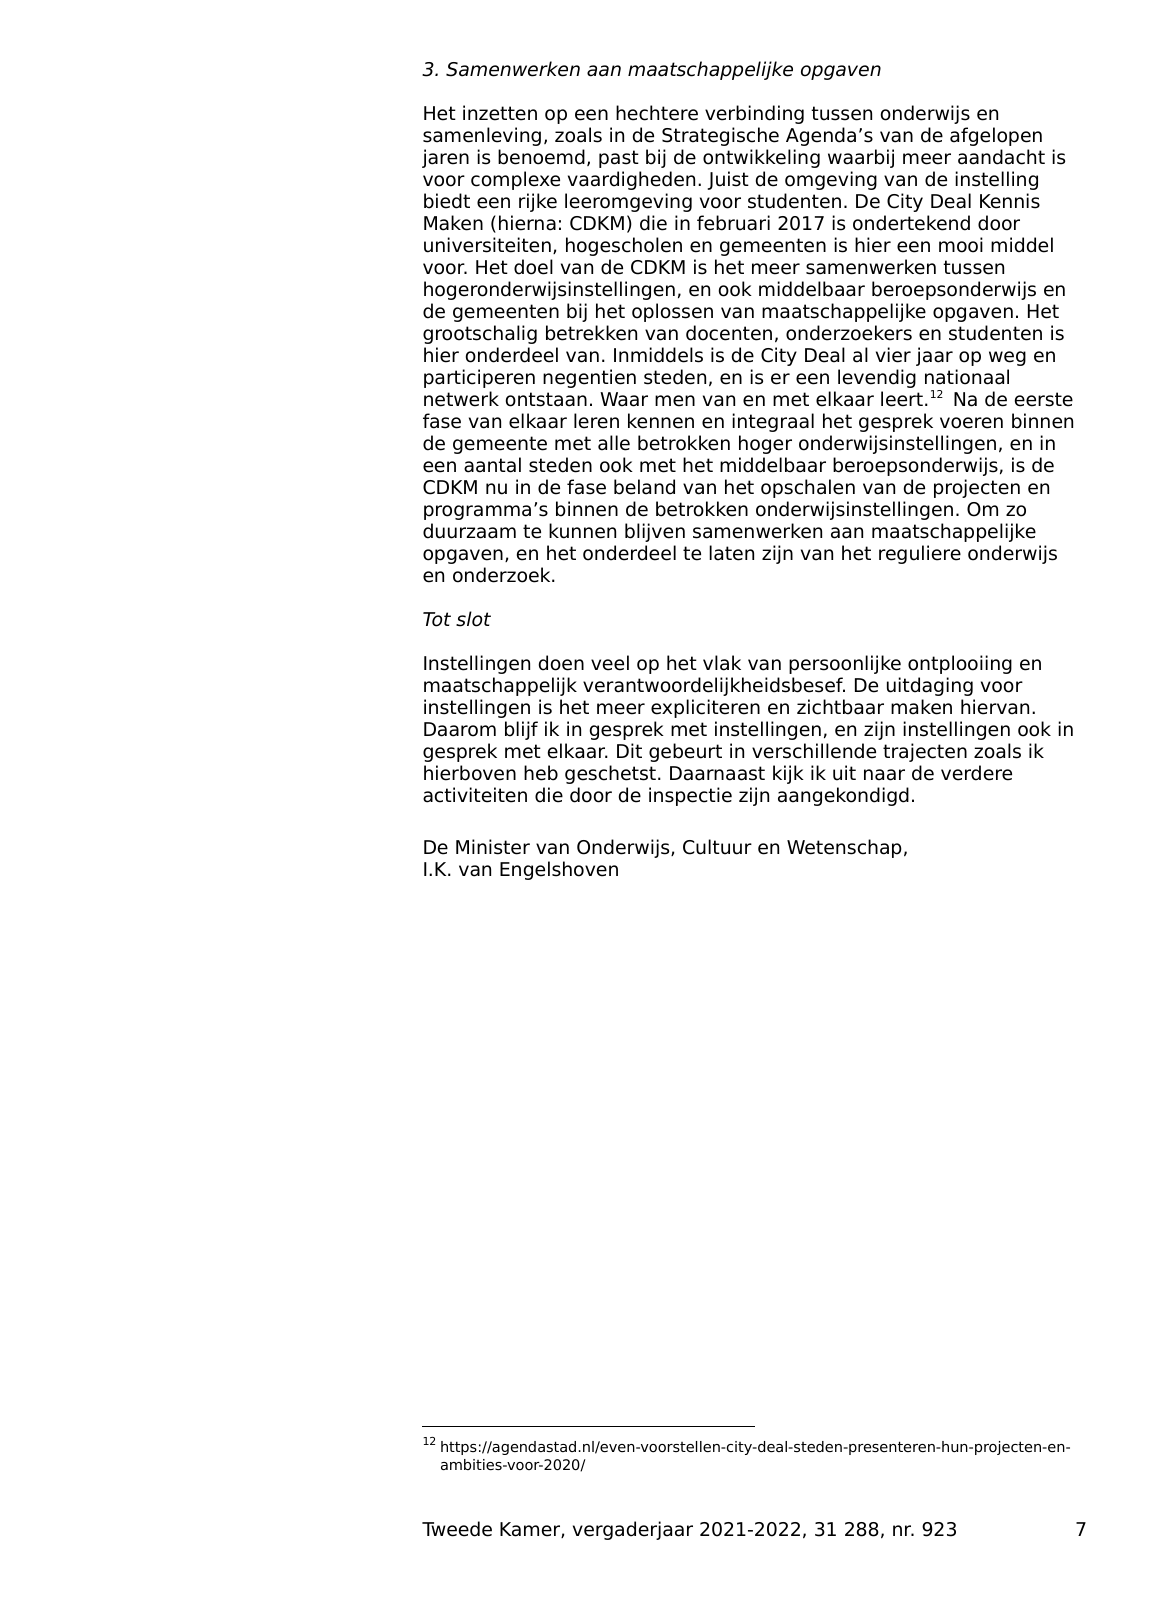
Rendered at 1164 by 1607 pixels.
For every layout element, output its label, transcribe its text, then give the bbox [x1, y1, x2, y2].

text https://agendastad.nl/even-voorstellen-city-deal-steden-presenteren-hun-projecten-en-ambities-voor-2020/ [422, 1435, 1087, 1474]
subtitle Tot slot [422, 609, 1087, 631]
text De Minister van Onderwijs, Cultuur en Wetenschap, I.K. van Engelshoven [422, 837, 1087, 881]
text Instellingen doen veel op het vlak van persoonlijke ontplooiing en maatschappelijk verantwoordelijkheidsbesef. De uitdaging voor instellingen is het meer expliciteren en zichtbaar maken hiervan. Daarom blijf ik in gesprek met instellingen, en zijn instellingen ook in gesprek met elkaar. Dit gebeurt in verschillende trajecten zoals ik hierboven heb geschetst. Daarnaast kijk ik uit naar de verdere activiteiten die door de inspectie zijn aangekondigd. [422, 653, 1087, 807]
text Het inzetten op een hechtere verbinding tussen onderwijs en samenleving, zoals in de Strategische Agenda’s van de afgelopen jaren is benoemd, past bij de ontwikkeling waarbij meer aandacht is voor complexe vaardigheden. Juist de omgeving van de instelling biedt een rijke leeromgeving voor studenten. De City Deal Kennis Maken (hierna: CDKM) die in februari 2017 is ondertekend door universiteiten, hogescholen en gemeenten is hier een mooi middel voor. Het doel van de CDKM is het meer samenwerken tussen hogeronderwijsinstellingen, en ook middelbaar beroepsonderwijs en de gemeenten bij het oplossen van maatschappelijke opgaven. Het grootschalig betrekken van docenten, onderzoekers en studenten is hier onderdeel van. Inmiddels is de City Deal al vier jaar op weg en participeren negentien steden, en is er een levendig nationaal netwerk ontstaan. Waar men van en met elkaar leert. Na de eerste fase van elkaar leren kennen en integraal het gesprek voeren binnen de gemeente met alle betrokken hoger onderwijsinstellingen, en in een aantal steden ook met het middelbaar beroepsonderwijs, is de CDKM nu in de fase beland van het opschalen van de projecten en programma’s binnen de betrokken onderwijsinstellingen. Om zo duurzaam te kunnen blijven samenwerken aan maatschappelijke opgaven, en het onderdeel te laten zijn van het reguliere onderwijs en onderzoek. [422, 103, 1087, 587]
subtitle 3. Samenwerken aan maatschappelijke opgaven [422, 59, 1087, 81]
